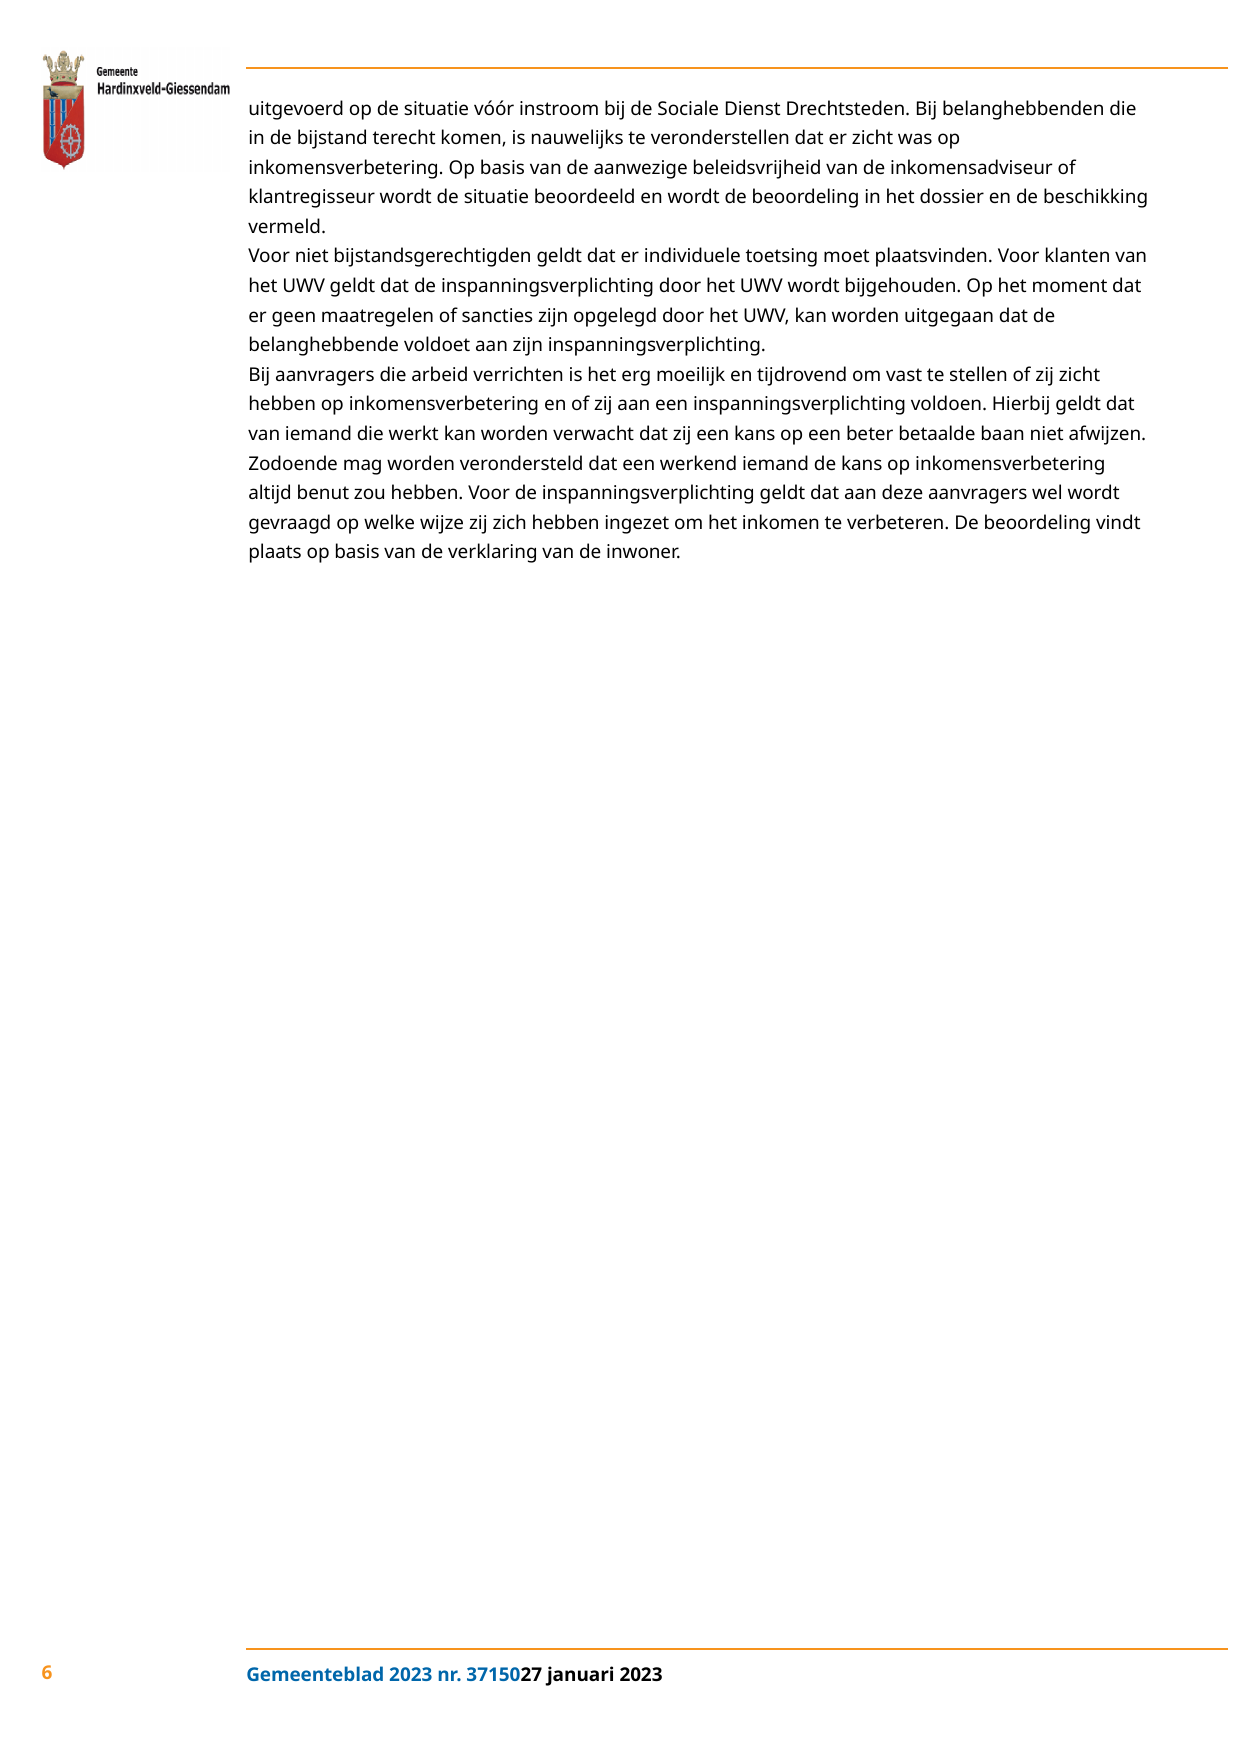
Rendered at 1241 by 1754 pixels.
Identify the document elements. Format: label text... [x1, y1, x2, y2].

picture [41, 47, 231, 172]
text uitgevoerd op de situatie vóór instroom bij de Sociale Dienst Drechtsteden. Bij belanghebbenden die in de bijstand terecht komen, is nauwelijks te veronderstellen dat er zicht was op inkomensverbetering. Op basis van de aanwezige beleidsvrijheid van de inkomensadviseur of klantregisseur wordt de situatie beoordeeld en wordt de beoordeling in het dossier en de beschikking vermeld. [248, 95, 1152, 239]
text Bij aanvragers die arbeid verrichten is het erg moeilijk en tijdrovend om vast te stellen of zij zicht hebben op inkomensverbetering en of zij aan een inspanningsverplichting voldoen. Hierbij geldt dat van iemand die werkt kan worden verwacht dat zij een kans op een beter betaalde baan niet afwijzen. Zodoende mag worden verondersteld dat een werkend iemand de kans op inkomensverbetering altijd benut zou hebben. Voor de inspanningsverplichting geldt dat aan deze aanvragers wel wordt gevraagd op welke wijze zij zich hebben ingezet om het inkomen te verbeteren. De beoordeling vindt plaats op basis van de verklaring van de inwoner. [248, 361, 1152, 564]
text Voor niet bijstandsgerechtigden geldt dat er individuele toetsing moet plaatsvinden. Voor klanten van het UWV geldt dat de inspanningsverplichting door het UWV wordt bijgehouden. Op het moment dat er geen maatregelen of sancties zijn opgelegd door het UWV, kan worden uitgegaan dat de belanghebbende voldoet aan zijn inspanningsverplichting. [248, 243, 1152, 357]
